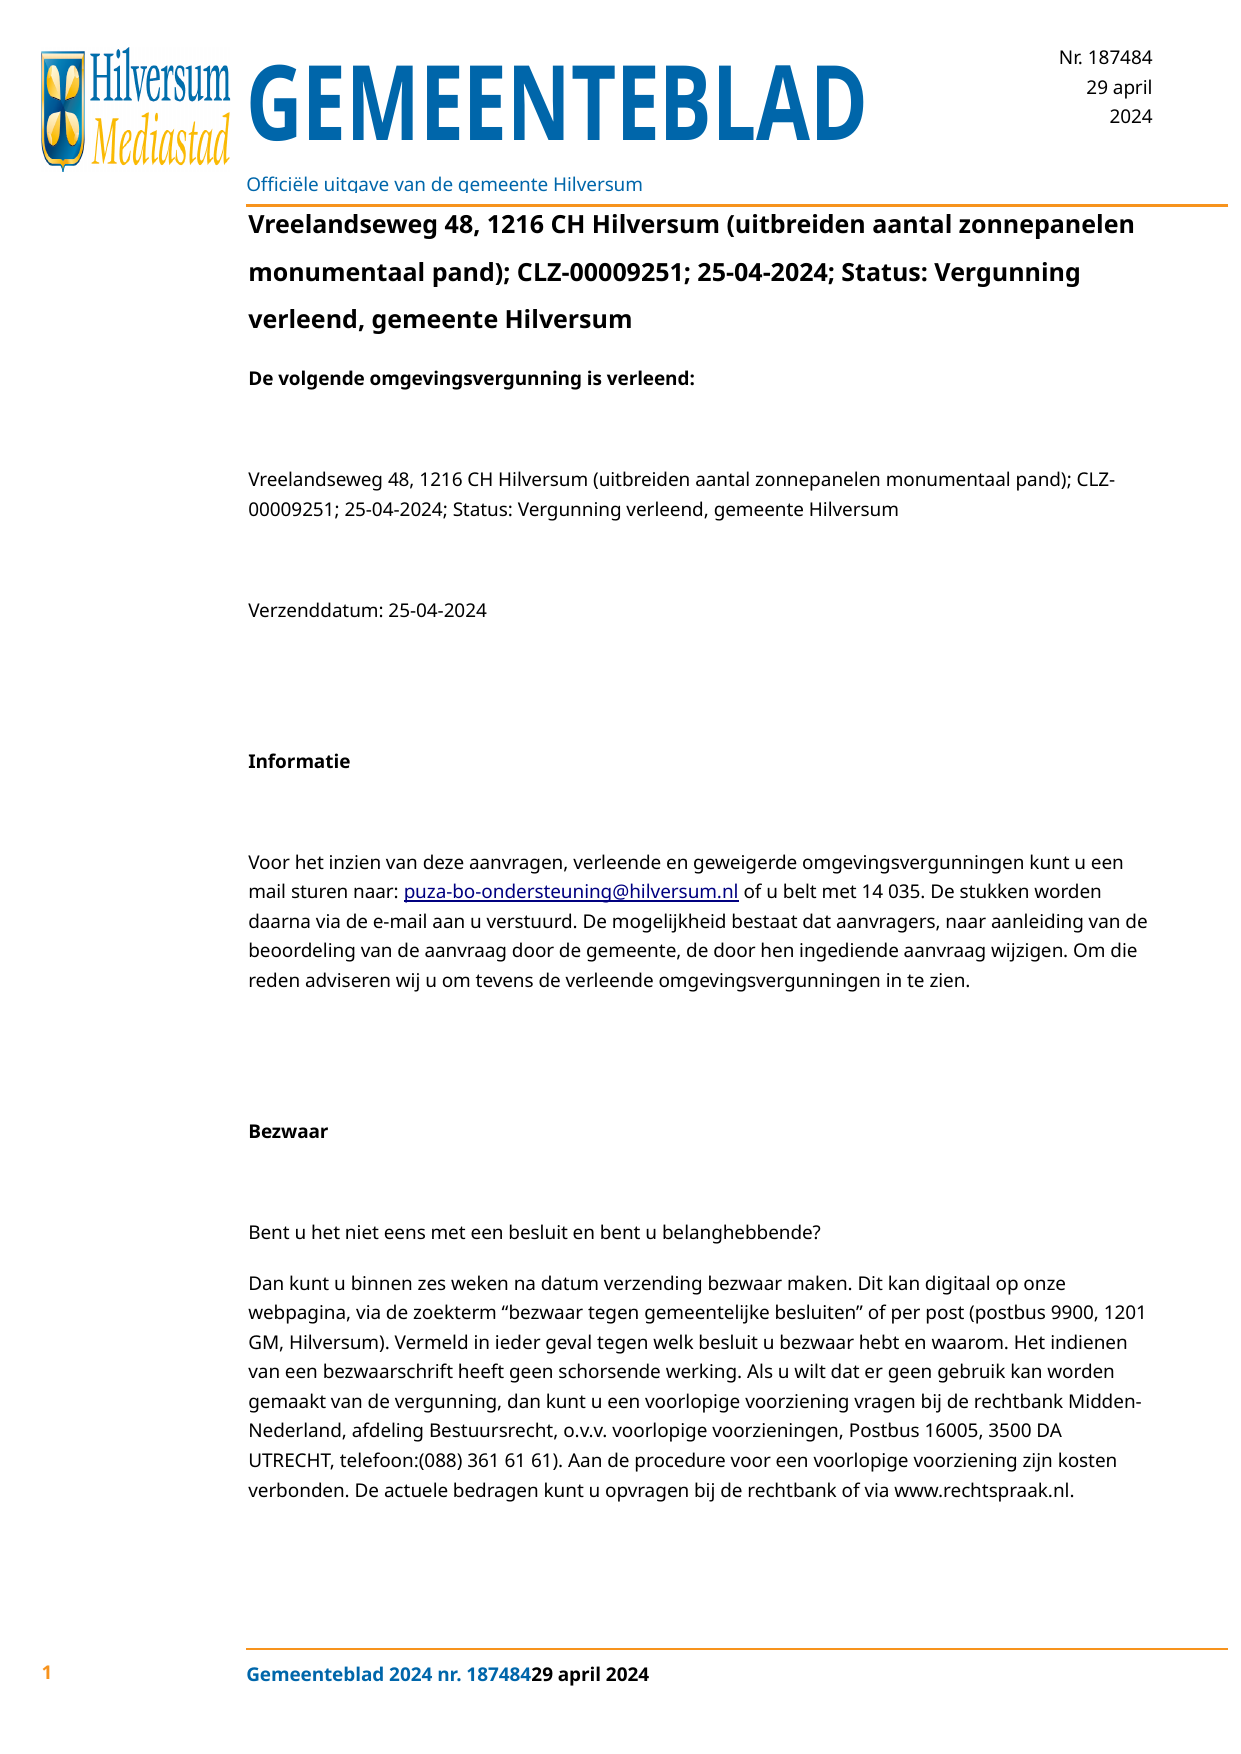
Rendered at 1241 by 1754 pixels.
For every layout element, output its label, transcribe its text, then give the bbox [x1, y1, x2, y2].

text Voor het inzien van deze aanvragen, verleende en geweigerde omgevingsvergunningen kunt u een mail sturen naar: puza-bo-ondersteuning@hilversum.nl of u belt met 14 035. De stukken worden daarna via de e-mail aan u verstuurd. De mogelijkheid bestaat dat aanvragers, naar aanleiding van de beoordeling van de aanvraag door de gemeente, de door hen ingediende aanvraag wijzigen. Om die reden adviseren wij u om tevens de verleende omgevingsvergunningen in te zien. [248, 849, 1152, 993]
text Bezwaar [248, 1118, 1152, 1144]
text Verzenddatum: 25-04-2024 [248, 597, 1152, 622]
text De volgende omgevingsvergunning is verleend: [248, 366, 1152, 391]
text Informatie [248, 748, 1152, 774]
text Dan kunt u binnen zes weken na datum verzending bezwaar maken. Dit kan digitaal op onze webpagina, via de zoekterm “bezwaar tegen gemeentelijke besluiten” of per post (postbus 9900, 1201 GM, Hilversum). Vermeld in ieder geval tegen welk besluit u bezwaar hebt en waarom. Het indienen van een bezwaarschrift heeft geen schorsende werking. Als u wilt dat er geen gebruik kan worden gemaakt van de vergunning, dan kunt u een voorlopige voorziening vragen bij de rechtbank Midden-Nederland, afdeling Bestuursrecht, o.v.v. voorlopige voorzieningen, Postbus 16005, 3500 DA UTRECHT, telefoon:(088) 361 61 61). Aan de procedure voor een voorlopige voorziening zijn kosten verbonden. De actuele bedragen kunt u opvragen bij de rechtbank of via www.rechtspraak.nl. [248, 1270, 1152, 1502]
picture [41, 47, 231, 172]
text Vreelandseweg 48, 1216 CH Hilversum (uitbreiden aantal zonnepanelen monumentaal pand); CLZ-00009251; 25-04-2024; Status: Vergunning verleend, gemeente Hilversum [248, 207, 1152, 336]
text Vreelandseweg 48, 1216 CH Hilversum (uitbreiden aantal zonnepanelen monumentaal pand); CLZ-00009251; 25-04-2024; Status: Vergunning verleend, gemeente Hilversum [248, 466, 1152, 522]
text Bent u het niet eens met een besluit en bent u belanghebbende? [248, 1219, 1152, 1245]
